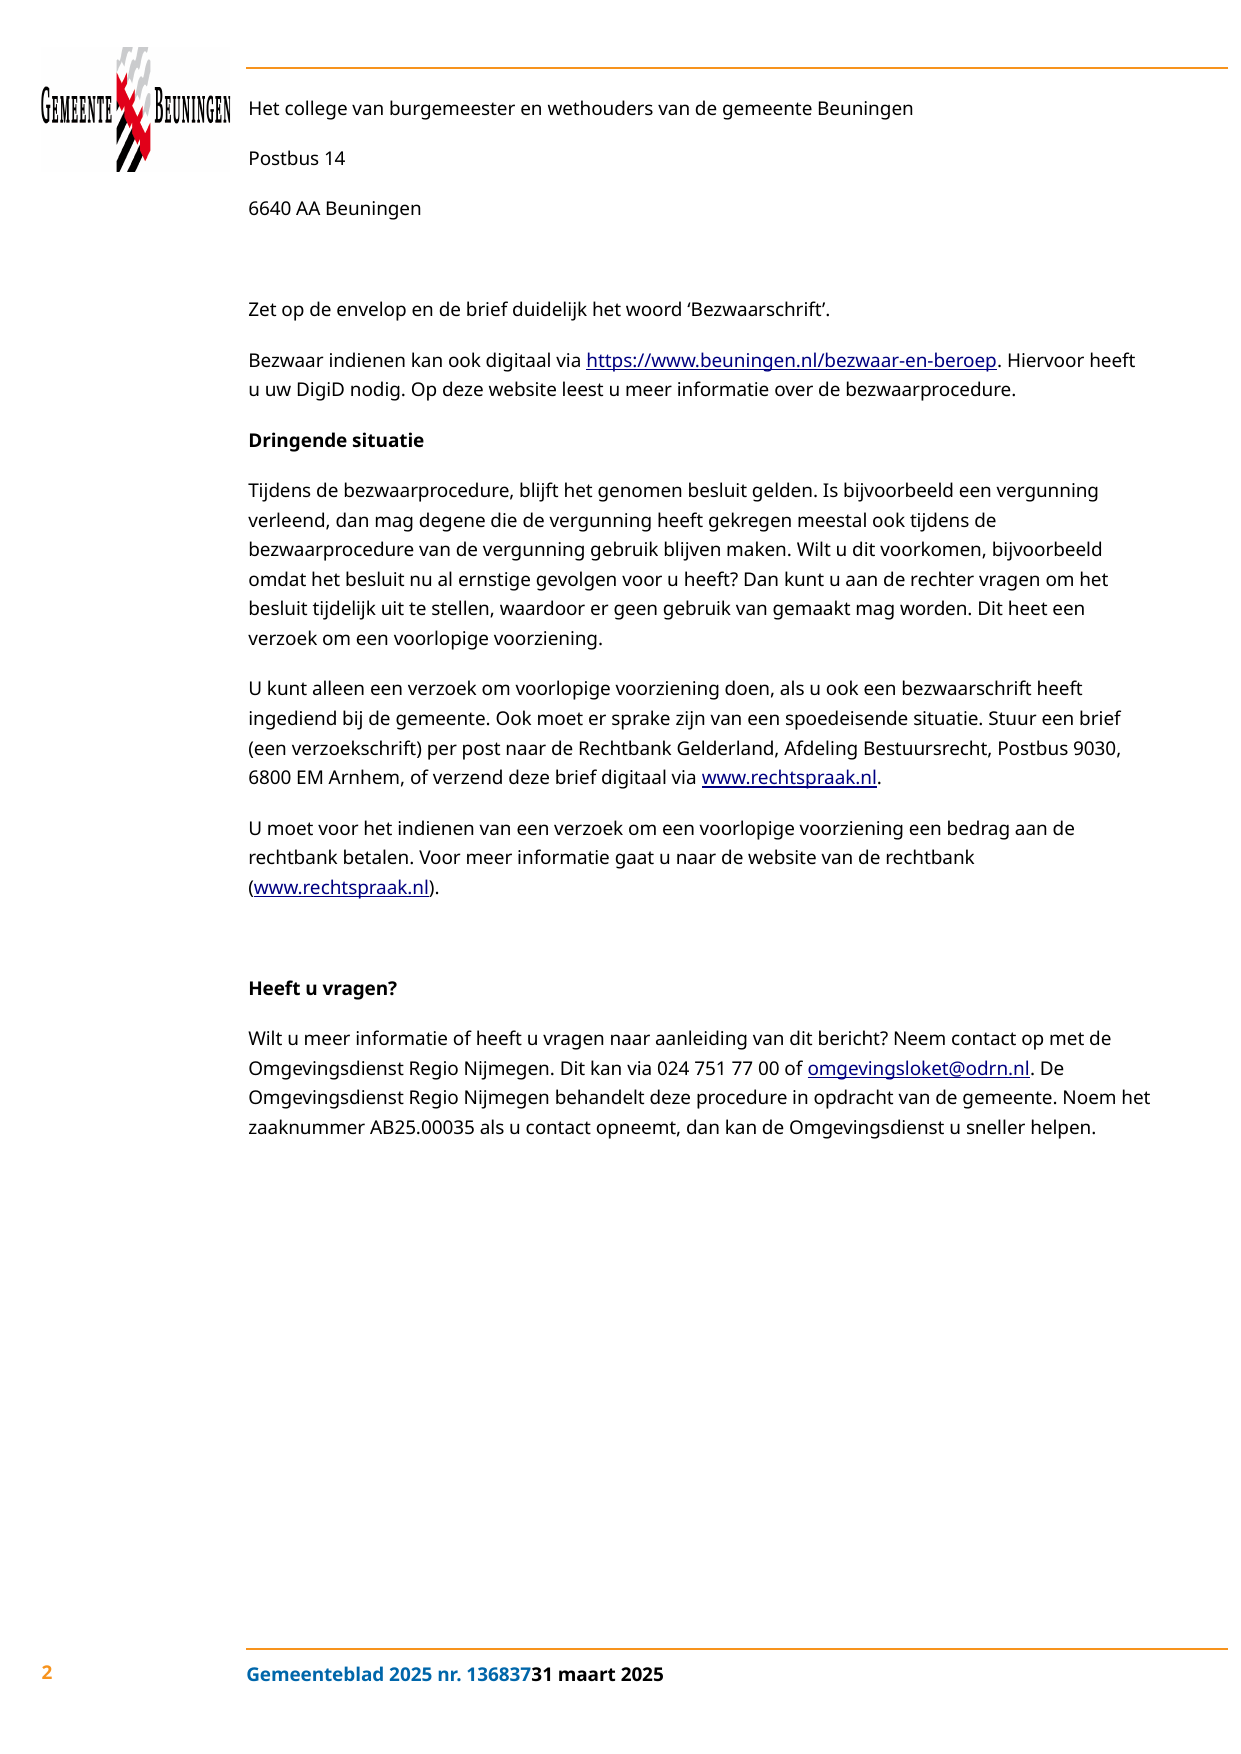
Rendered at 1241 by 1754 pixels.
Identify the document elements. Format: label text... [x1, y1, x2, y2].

text Zet op de envelop en de brief duidelijk het woord ‘Bezwaarschrift’. [248, 296, 1152, 322]
text Heeft u vragen? [248, 975, 1152, 1001]
text Wilt u meer informatie of heeft u vragen naar aanleiding van dit bericht? Neem contact op met de Omgevingsdienst Regio Nijmegen. Dit kan via 024 751 77 00 of omgevingsloket@odrn.nl. De Omgevingsdienst Regio Nijmegen behandelt deze procedure in opdracht van de gemeente. Noem het zaaknummer AB25.00035 als u contact opneemt, dan kan de Omgevingsdienst u sneller helpen. [248, 1025, 1152, 1140]
text Postbus 14 [248, 145, 1152, 171]
text Het college van burgemeester en wethouders van de gemeente Beuningen [248, 95, 1152, 121]
text U kunt alleen een verzoek om voorlopige voorziening doen, als u ook een bezwaarschrift heeft ingediend bij de gemeente. Ook moet er sprake zijn van een spoedeisende situatie. Stuur een brief (een verzoekschrift) per post naar de Rechtbank Gelderland, Afdeling Bestuursrecht, Postbus 9030, 6800 EM Arnhem, of verzend deze brief digitaal via www.rechtspraak.nl. [248, 676, 1152, 790]
text Tijdens de bezwaarprocedure, blijft het genomen besluit gelden. Is bijvoorbeeld een vergunning verleend, dan mag degene die de vergunning heeft gekregen meestal ook tijdens de bezwaarprocedure van de vergunning gebruik blijven maken. Wilt u dit voorkomen, bijvoorbeeld omdat het besluit nu al ernstige gevolgen voor u heeft? Dan kunt u aan de rechter vragen om het besluit tijdelijk uit te stellen, waardoor er geen gebruik van gemaakt mag worden. Dit heet een verzoek om een voorlopige voorziening. [248, 477, 1152, 651]
text Dringende situatie [248, 427, 1152, 453]
text 6640 AA Beuningen [248, 196, 1152, 221]
text U moet voor het indienen van een verzoek om een voorlopige voorziening een bedrag aan de rechtbank betalen. Voor meer informatie gaat u naar de website van de rechtbank (www.rechtspraak.nl). [248, 815, 1152, 900]
picture [41, 47, 231, 172]
text Bezwaar indienen kan ook digitaal via https://www.beuningen.nl/bezwaar-en-beroep. Hiervoor heeft u uw DigiD nodig. Op deze website leest u meer informatie over de bezwaarprocedure. [248, 347, 1152, 402]
